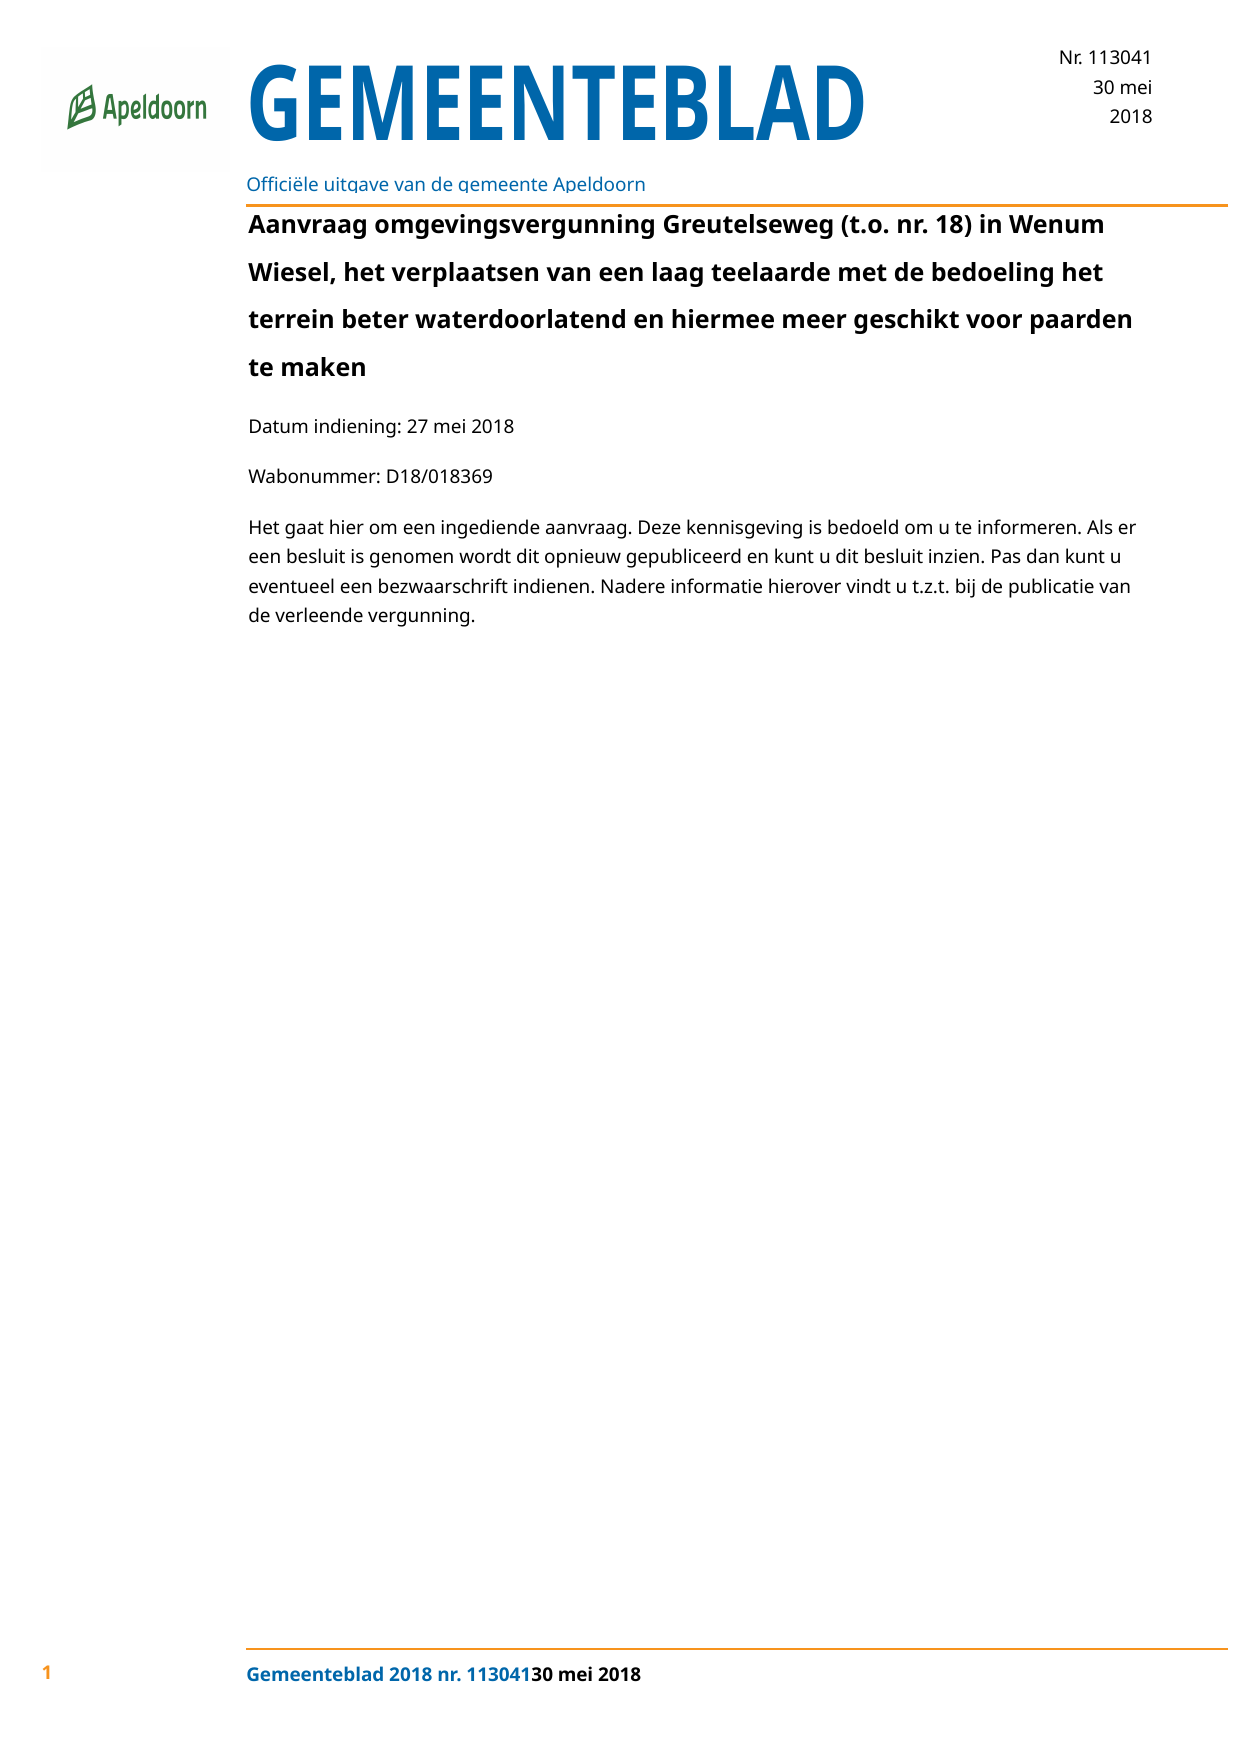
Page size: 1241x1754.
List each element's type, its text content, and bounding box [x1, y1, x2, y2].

text Wabonummer: D18/018369 [248, 463, 1152, 489]
text Aanvraag omgevingsvergunning Greutelseweg (t.o. nr. 18) in Wenum Wiesel, het verplaatsen van een laag teelaarde met de bedoeling het terrein beter waterdoorlatend en hiermee meer geschikt voor paarden te maken [248, 207, 1152, 384]
text Datum indiening: 27 mei 2018 [248, 413, 1152, 439]
picture [41, 47, 231, 172]
text Het gaat hier om een ingediende aanvraag. Deze kennisgeving is bedoeld om u te informeren. Als er een besluit is genomen wordt dit opnieuw gepubliceerd en kunt u dit besluit inzien. Pas dan kunt u eventueel een bezwaarschrift indienen. Nadere informatie hierover vindt u t.z.t. bij de publicatie van de verleende vergunning. [248, 514, 1152, 628]
